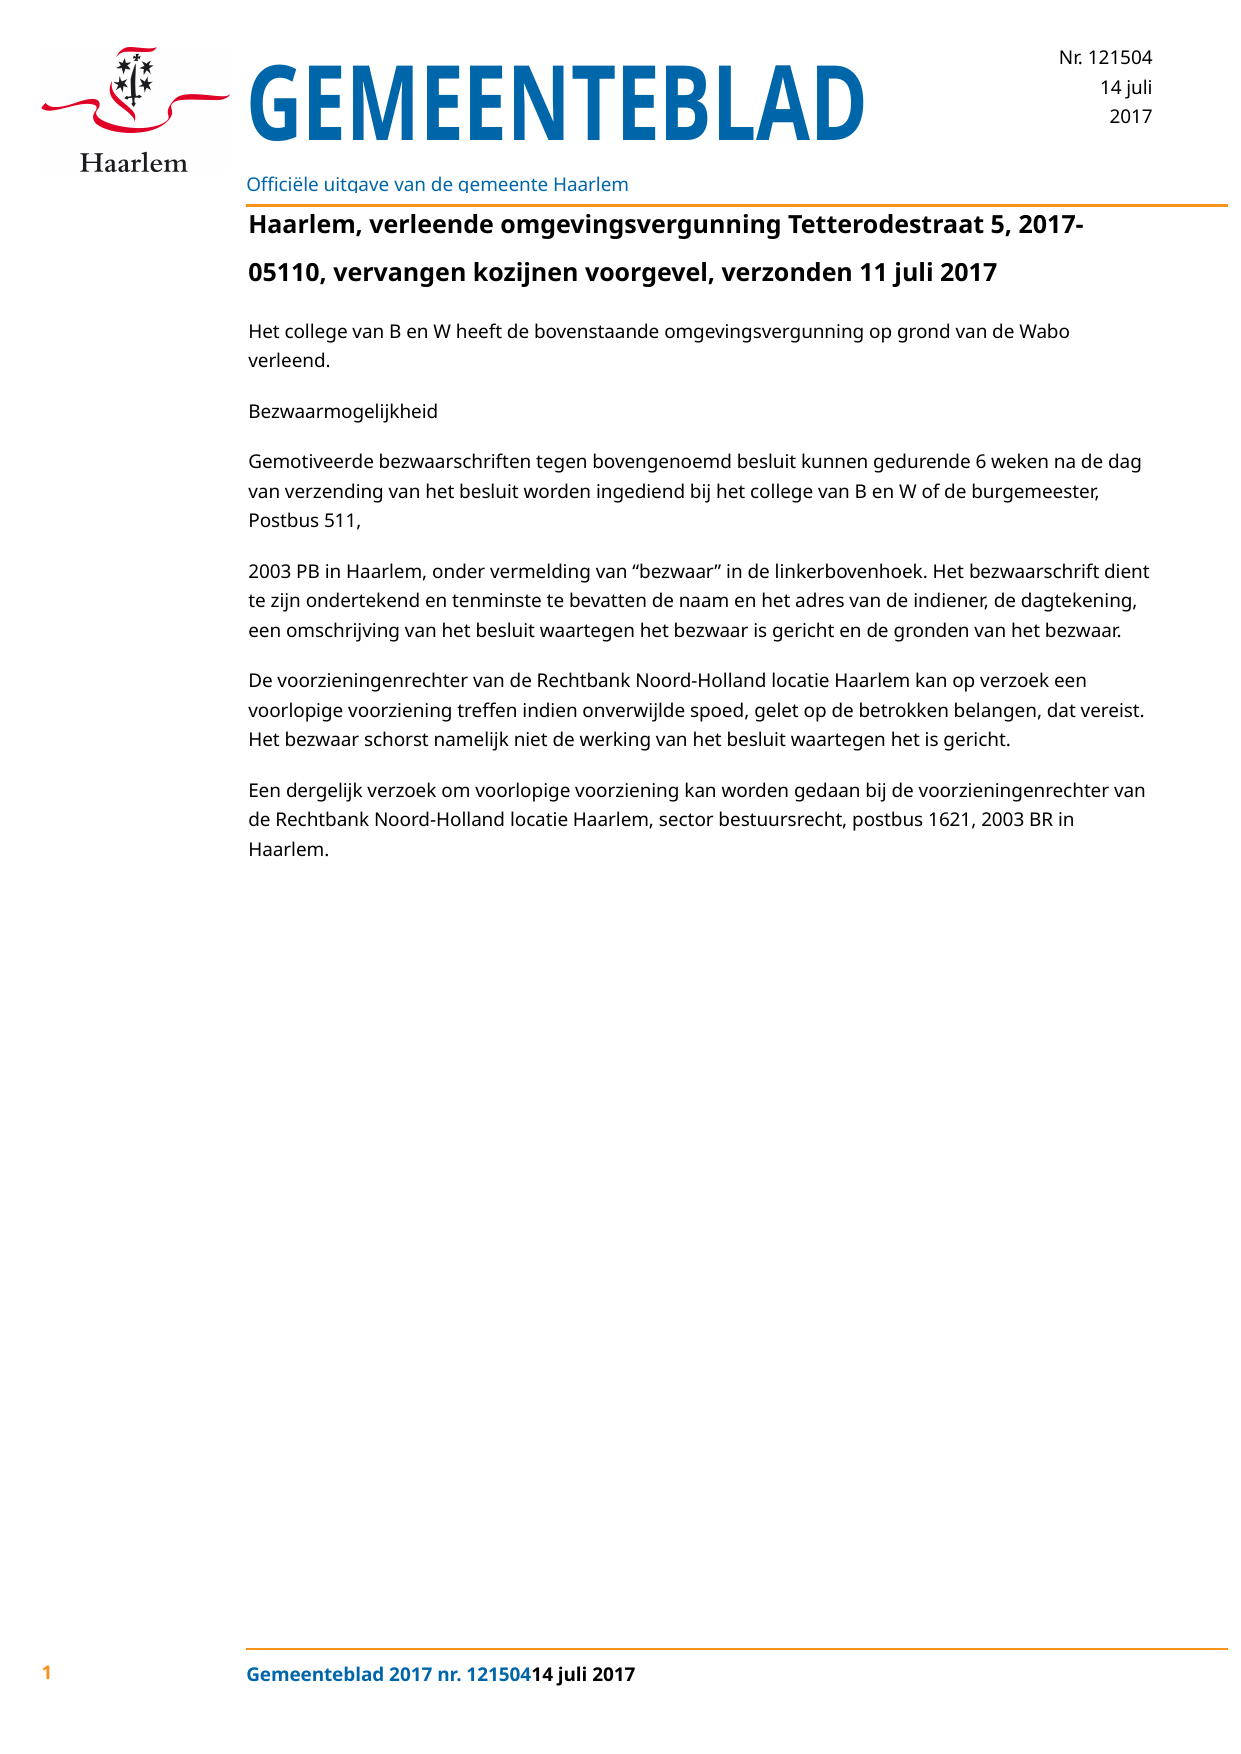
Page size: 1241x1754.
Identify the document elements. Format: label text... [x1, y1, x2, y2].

text Een dergelijk verzoek om voorlopige voorziening kan worden gedaan bij de voorzieningenrechter van de Rechtbank Noord-Holland locatie Haarlem, sector bestuursrecht, postbus 1621, 2003 BR in Haarlem. [248, 777, 1152, 862]
text 2003 PB in Haarlem, onder vermelding van “bezwaar” in de linkerbovenhoek. Het bezwaarschrift dient te zijn ondertekend en tenminste te bevatten de naam en het adres van de indiener, de dagtekening, een omschrijving van het besluit waartegen het bezwaar is gericht en de gronden van het bezwaar. [248, 558, 1152, 643]
picture [41, 47, 231, 172]
text Gemotiveerde bezwaarschriften tegen bovengenoemd besluit kunnen gedurende 6 weken na de dag van verzending van het besluit worden ingediend bij het college van B en W of de burgemeester, Postbus 511, [248, 448, 1152, 533]
text Het college van B en W heeft de bovenstaande omgevingsvergunning op grond van de Wabo verleend. [248, 318, 1152, 373]
text De voorzieningenrechter van de Rechtbank Noord-Holland locatie Haarlem kan op verzoek een voorlopige voorziening treffen indien onverwijlde spoed, gelet op de betrokken belangen, dat vereist. Het bezwaar schorst namelijk niet de werking van het besluit waartegen het is gericht. [248, 667, 1152, 752]
text Bezwaarmogelijkheid [248, 398, 1152, 424]
text Haarlem, verleende omgevingsvergunning Tetterodestraat 5, 2017-05110, vervangen kozijnen voorgevel, verzonden 11 juli 2017 [248, 207, 1152, 288]
